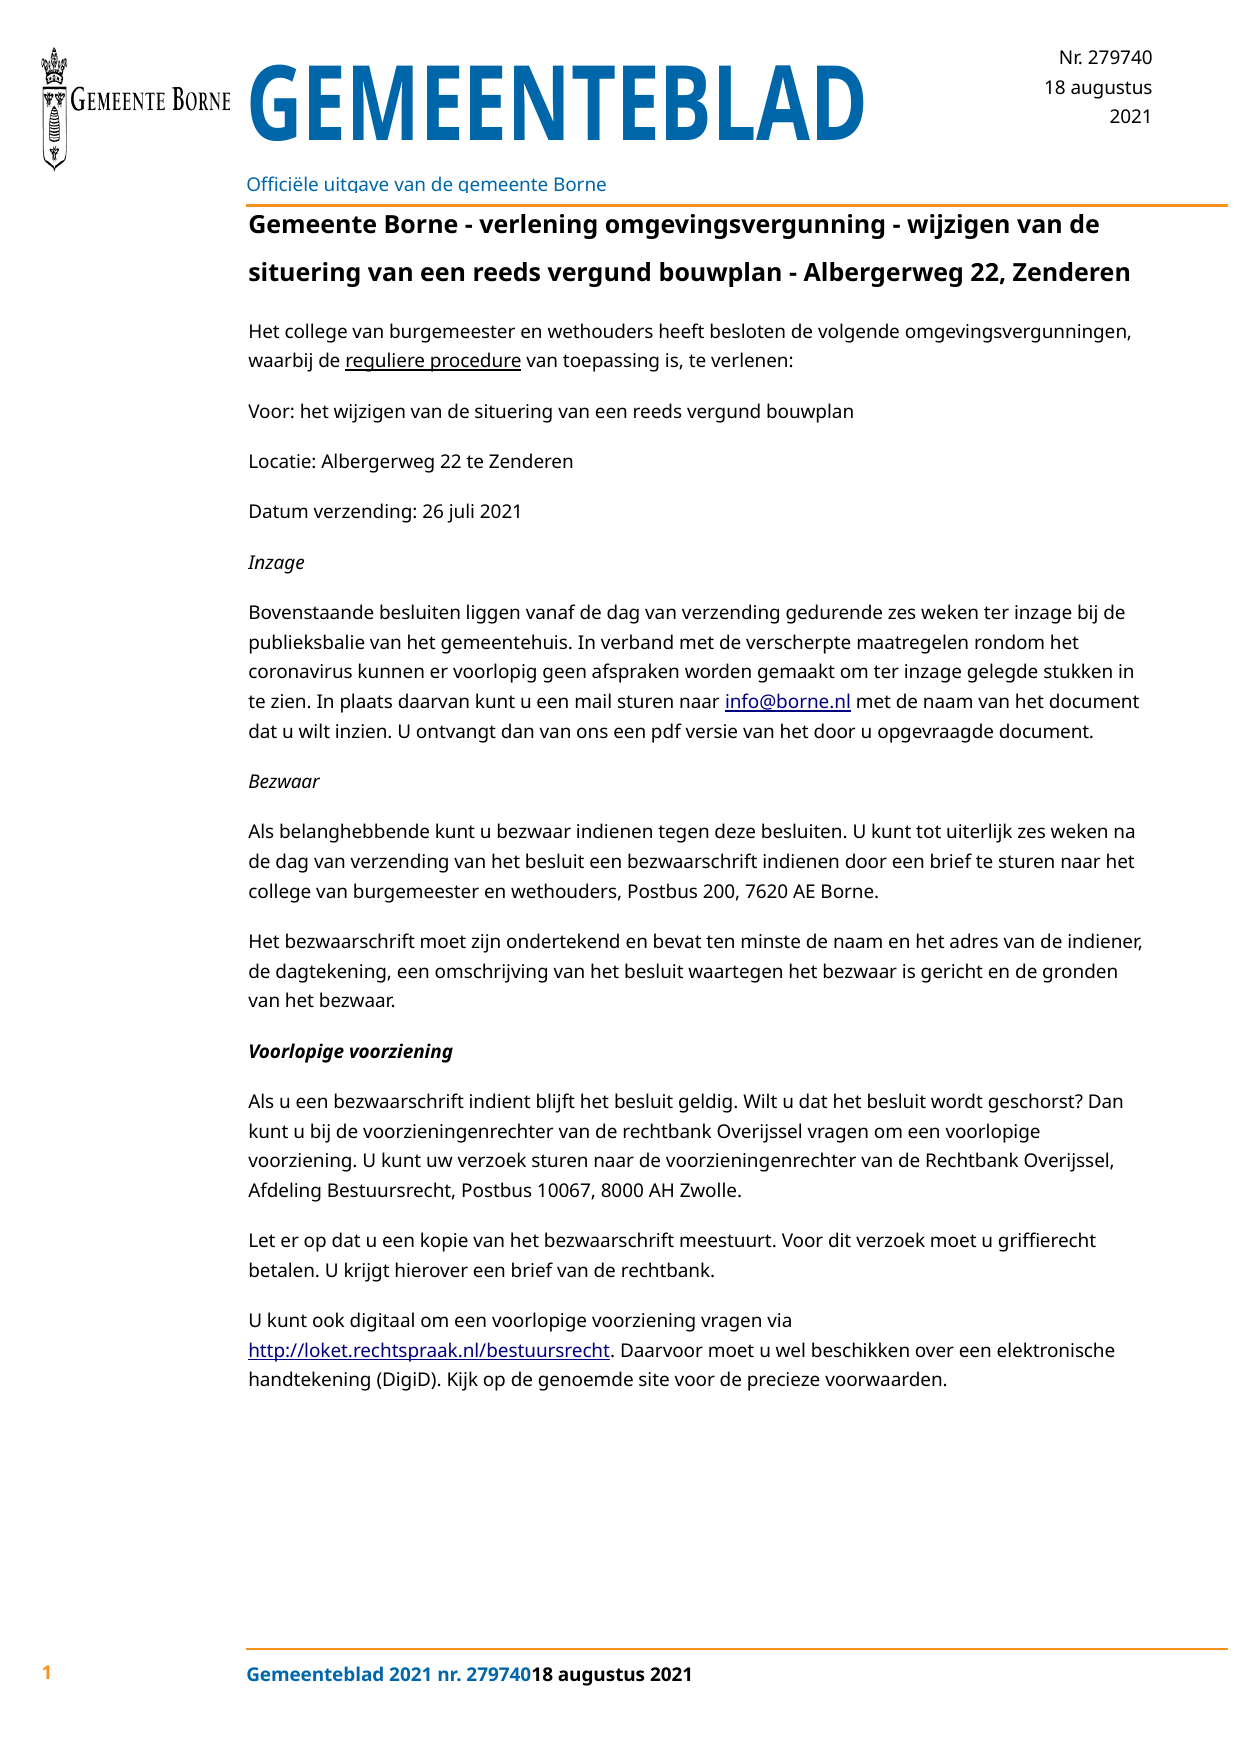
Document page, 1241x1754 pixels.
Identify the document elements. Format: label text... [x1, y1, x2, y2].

text Let er op dat u een kopie van het bezwaarschrift meestuurt. Voor dit verzoek moet u griffierecht betalen. U krijgt hierover een brief van de rechtbank. [248, 1227, 1152, 1283]
text Voor: het wijzigen van de situering van een reeds vergund bouwplan [248, 398, 1152, 424]
text U kunt ook digitaal om een voorlopige voorziening vragen via http://loket.rechtspraak.nl/bestuursrecht. Daarvoor moet u wel beschikken over een elektronische handtekening (DigiD). Kijk op de genoemde site voor de precieze voorwaarden. [248, 1307, 1152, 1392]
text Als u een bezwaarschrift indient blijft het besluit geldig. Wilt u dat het besluit wordt geschorst? Dan kunt u bij de voorzieningenrechter van de rechtbank Overijssel vragen om een voorlopige voorziening. U kunt uw verzoek sturen naar de voorzieningenrechter van de Rechtbank Overijssel, Afdeling Bestuursrecht, Postbus 10067, 8000 AH Zwolle. [248, 1088, 1152, 1203]
text Gemeente Borne - verlening omgevingsvergunning - wijzigen van de situering van een reeds vergund bouwplan - Albergerweg 22, Zenderen [248, 207, 1152, 288]
text Datum verzending: 26 juli 2021 [248, 499, 1152, 524]
text Bezwaar [248, 768, 1152, 794]
text Voorlopige voorziening [248, 1038, 1152, 1064]
text Locatie: Albergerweg 22 te Zenderen [248, 448, 1152, 474]
text Het college van burgemeester en wethouders heeft besloten de volgende omgevingsvergunningen, waarbij de reguliere procedure van toepassing is, te verlenen: [248, 318, 1152, 373]
picture [41, 47, 231, 172]
text Inzage [248, 549, 1152, 575]
text Het bezwaarschrift moet zijn ondertekend en bevat ten minste de naam en het adres van de indiener, de dagtekening, een omschrijving van het besluit waartegen het bezwaar is gericht en de gronden van het bezwaar. [248, 928, 1152, 1013]
text Als belanghebbende kunt u bezwaar indienen tegen deze besluiten. U kunt tot uiterlijk zes weken na de dag van verzending van het besluit een bezwaarschrift indienen door een brief te sturen naar het college van burgemeester en wethouders, Postbus 200, 7620 AE Borne. [248, 819, 1152, 904]
text Bovenstaande besluiten liggen vanaf de dag van verzending gedurende zes weken ter inzage bij de publieksbalie van het gemeentehuis. In verband met de verscherpte maatregelen rondom het coronavirus kunnen er voorlopig geen afspraken worden gemaakt om ter inzage gelegde stukken in te zien. In plaats daarvan kunt u een mail sturen naar info@borne.nl met de naam van het document dat u wilt inzien. U ontvangt dan van ons een pdf versie van het door u opgevraagde document. [248, 599, 1152, 744]
